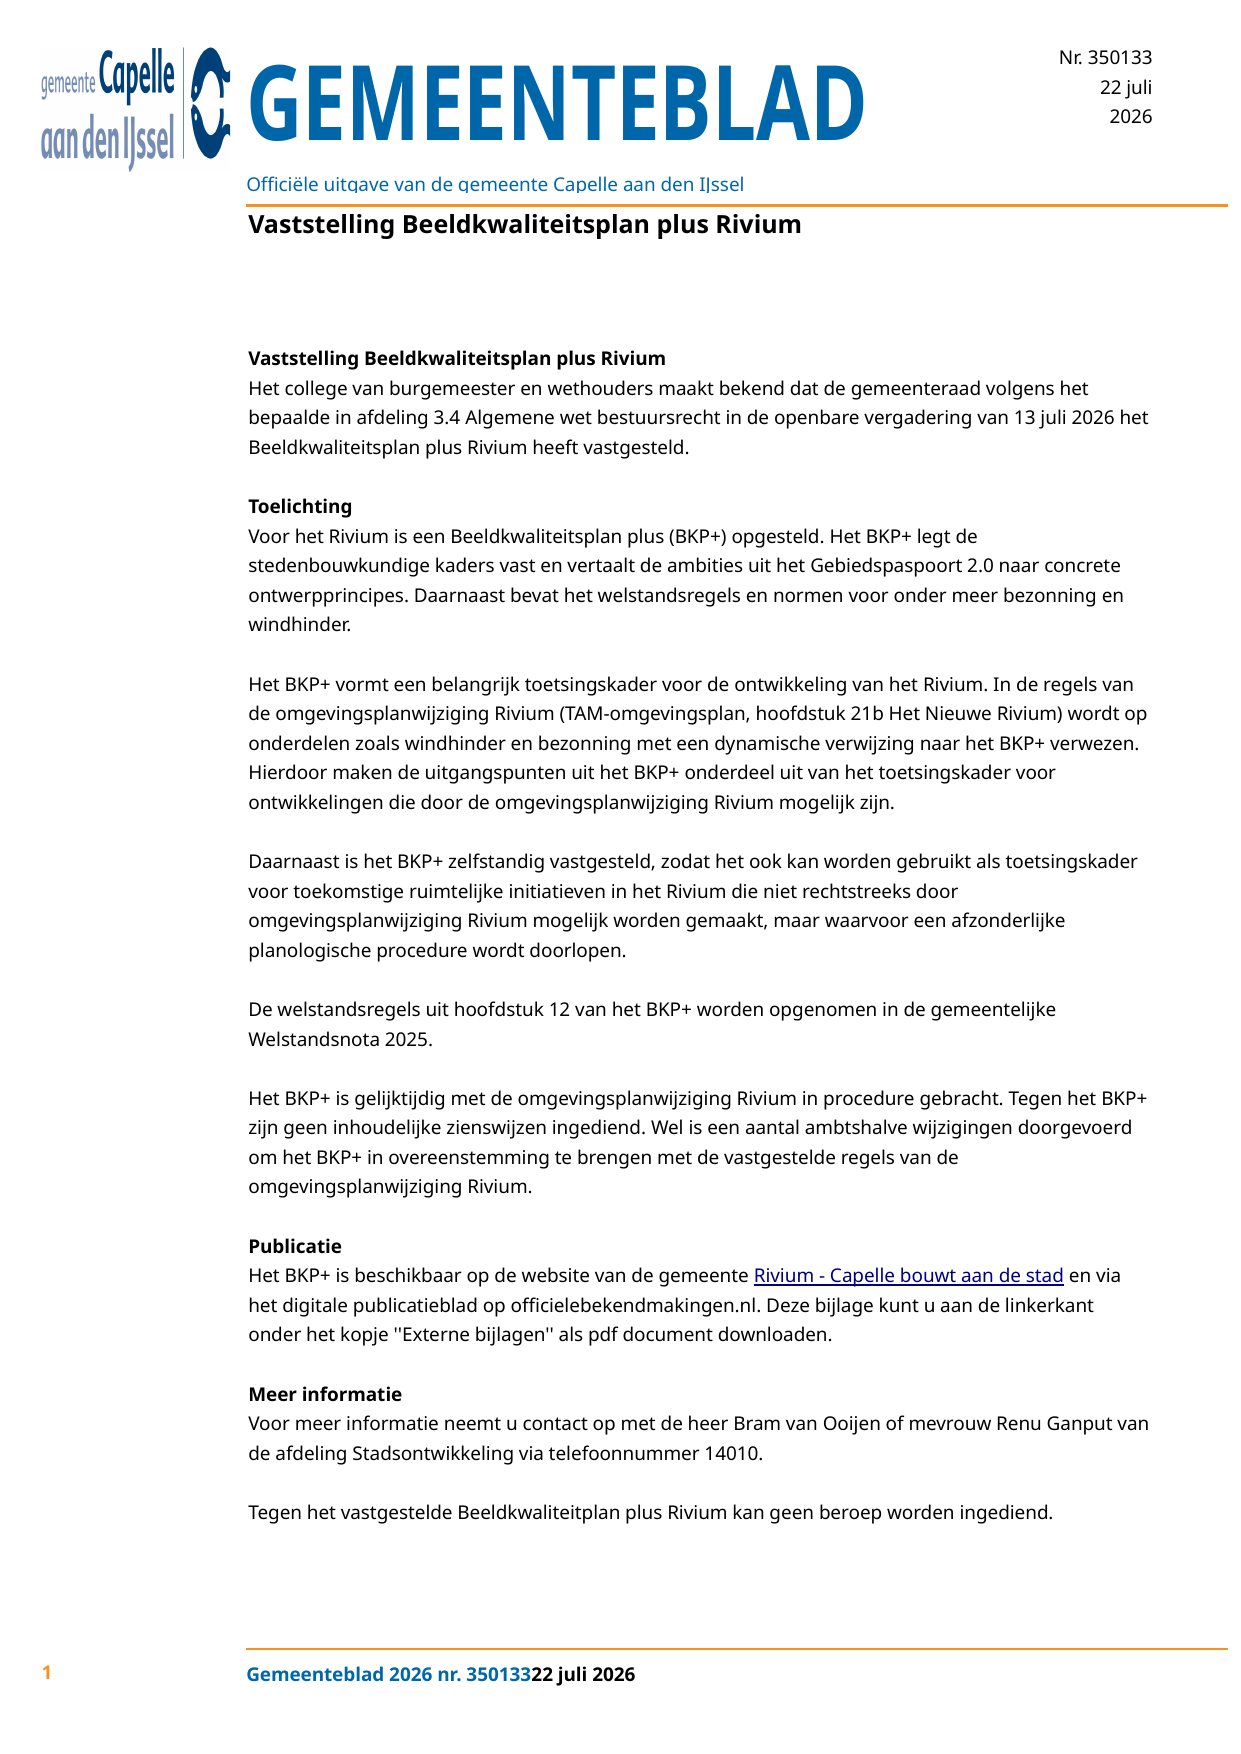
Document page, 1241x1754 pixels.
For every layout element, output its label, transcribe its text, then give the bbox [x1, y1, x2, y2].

text Vaststelling Beeldkwaliteitsplan plus Rivium [248, 345, 1152, 371]
text Daarnaast is het BKP+ zelfstandig vastgesteld, zodat het ook kan worden gebruikt als toetsingskader voor toekomstige ruimtelijke initiatieven in het Rivium die niet rechtstreeks door omgevingsplanwijziging Rivium mogelijk worden gemaakt, maar waarvoor een afzonderlijke planologische procedure wordt doorlopen. [248, 848, 1152, 963]
text Het college van burgemeester en wethouders maakt bekend dat de gemeenteraad volgens het bepaalde in afdeling 3.4 Algemene wet bestuursrecht in de openbare vergadering van 13 juli 2026 het Beeldkwaliteitsplan plus Rivium heeft vastgesteld. [248, 375, 1152, 460]
text Vaststelling Beeldkwaliteitsplan plus Rivium [248, 207, 1152, 241]
text Meer informatie [248, 1381, 1152, 1406]
text Het BKP+ vormt een belangrijk toetsingskader voor de ontwikkeling van het Rivium. In de regels van de omgevingsplanwijziging Rivium (TAM-omgevingsplan, hoofdstuk 21b Het Nieuwe Rivium) wordt op onderdelen zoals windhinder en bezonning met een dynamische verwijzing naar het BKP+ verwezen. Hierdoor maken de uitgangspunten uit het BKP+ onderdeel uit van het toetsingskader voor ontwikkelingen die door de omgevingsplanwijziging Rivium mogelijk zijn. [248, 671, 1152, 815]
text De welstandsregels uit hoofdstuk 12 van het BKP+ worden opgenomen in de gemeentelijke Welstandsnota 2025. [248, 996, 1152, 1051]
text Tegen het vastgestelde Beeldkwaliteitplan plus Rivium kan geen beroep worden ingediend. [248, 1499, 1152, 1525]
text Voor meer informatie neemt u contact op met de heer Bram van Ooijen of mevrouw Renu Ganput van de afdeling Stadsontwikkeling via telefoonnummer 14010. [248, 1410, 1152, 1466]
text Het BKP+ is gelijktijdig met de omgevingsplanwijziging Rivium in procedure gebracht. Tegen het BKP+ zijn geen inhoudelijke zienswijzen ingediend. Wel is een aantal ambtshalve wijzigingen doorgevoerd om het BKP+ in overeenstemming te brengen met de vastgestelde regels van de omgevingsplanwijziging Rivium. [248, 1085, 1152, 1199]
picture [41, 47, 231, 172]
text Voor het Rivium is een Beeldkwaliteitsplan plus (BKP+) opgesteld. Het BKP+ legt de stedenbouwkundige kaders vast en vertaalt de ambities uit het Gebiedspaspoort 2.0 naar concrete ontwerpprincipes. Daarnaast bevat het welstandsregels en normen voor onder meer bezonning en windhinder. [248, 523, 1152, 637]
text Het BKP+ is beschikbaar op de website van de gemeente Rivium - Capelle bouwt aan de stad en via het digitale publicatieblad op officielebekendmakingen.nl. Deze bijlage kunt u aan de linkerkant onder het kopje ''Externe bijlagen'' als pdf document downloaden. [248, 1262, 1152, 1347]
text Publicatie [248, 1233, 1152, 1258]
text Toelichting [248, 493, 1152, 519]
